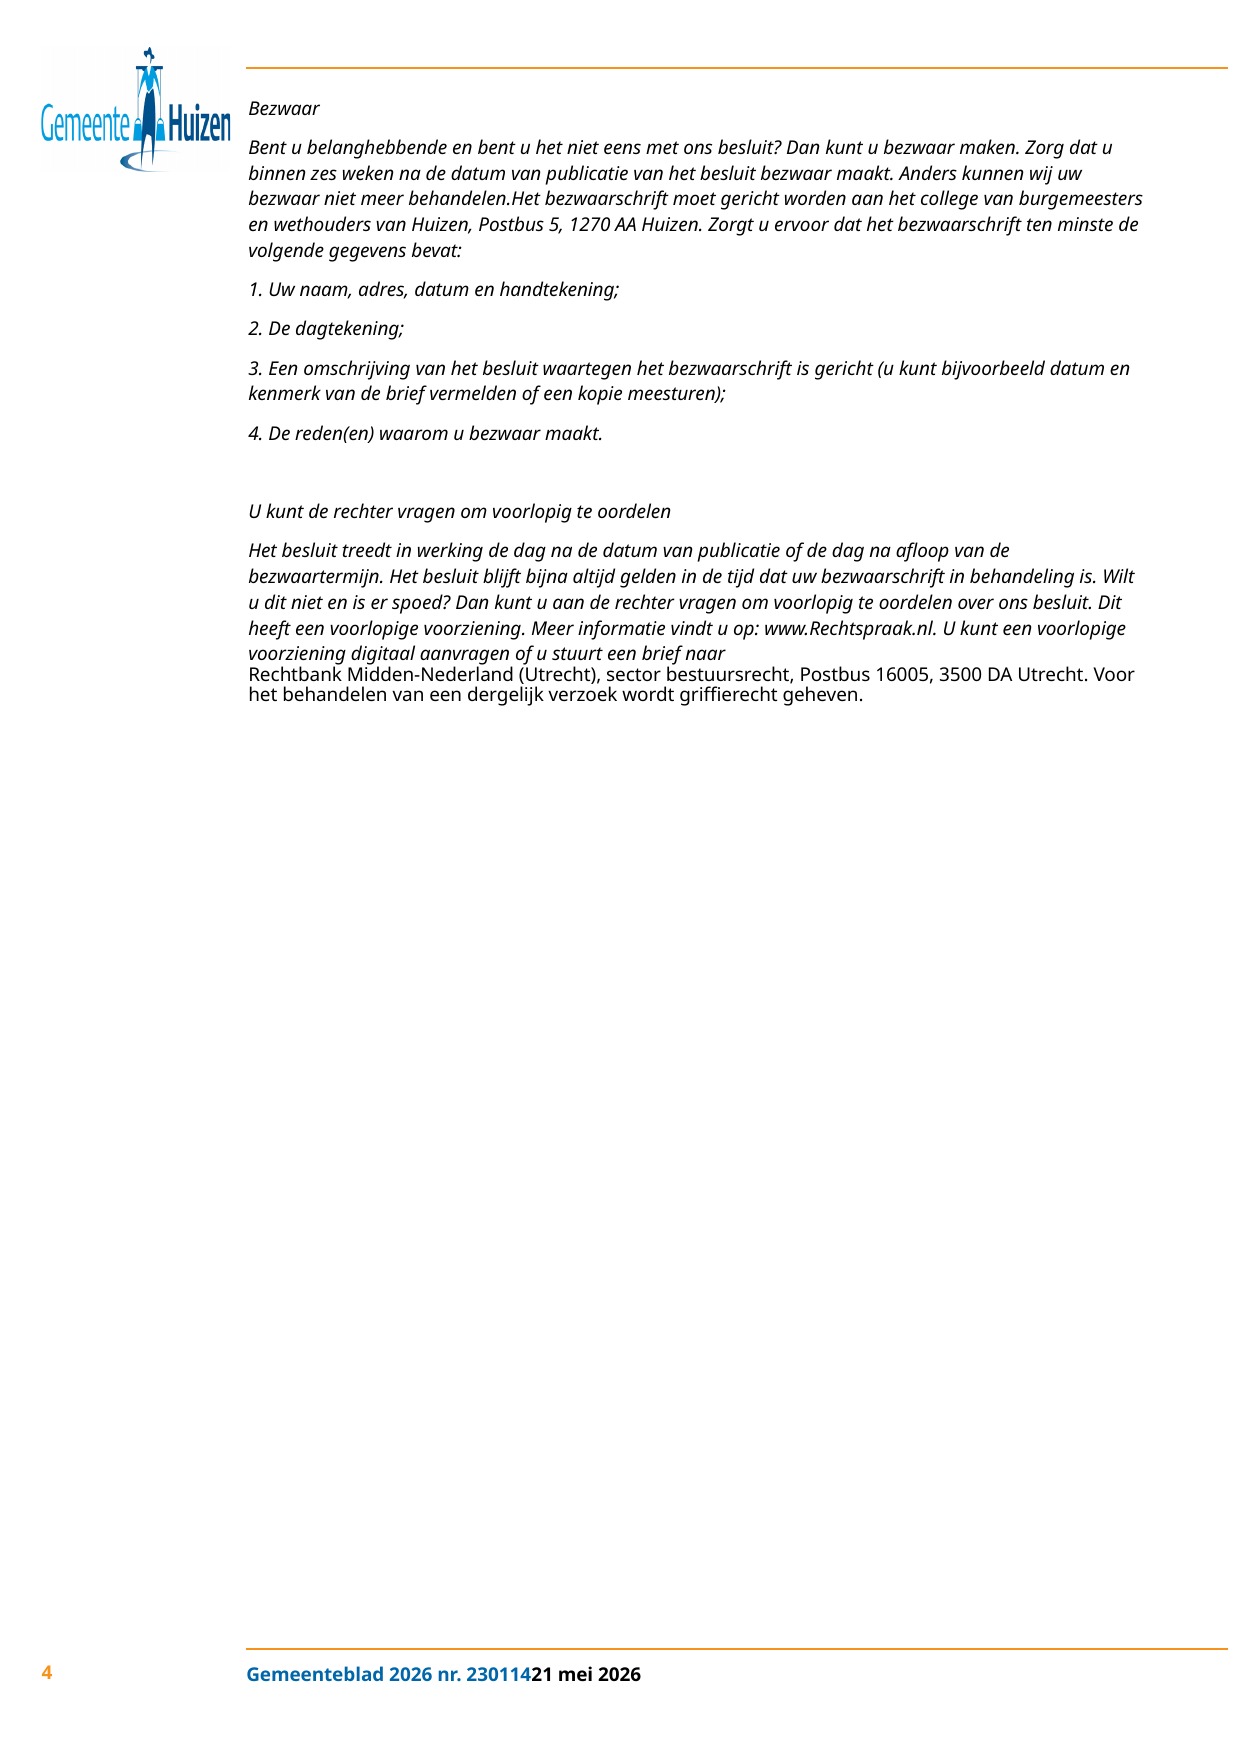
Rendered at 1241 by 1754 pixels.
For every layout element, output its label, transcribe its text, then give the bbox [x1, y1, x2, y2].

text Rechtbank Midden-Nederland (Utrecht), sector bestuursrecht, Postbus 16005, 3500 DA Utrecht. Voor het behandelen van een dergelijk verzoek wordt griffierecht geheven. [248, 666, 1152, 705]
text U kunt de rechter vragen om voorlopig te oordelen [248, 498, 1152, 524]
text 1. Uw naam, adres, datum en handtekening; [248, 276, 1152, 302]
text 3. Een omschrijving van het besluit waartegen het bezwaarschrift is gericht (u kunt bijvoorbeeld datum en kenmerk van de brief vermelden of een kopie meesturen); [248, 355, 1152, 406]
text Bezwaar [248, 95, 1152, 121]
text 4. De reden(en) waarom u bezwaar maakt. [248, 420, 1152, 446]
text Bent u belanghebbende en bent u het niet eens met ons besluit? Dan kunt u bezwaar maken. Zorg dat u binnen zes weken na de datum van publicatie van het besluit bezwaar maakt. Anders kunnen wij uw bezwaar niet meer behandelen.Het bezwaarschrift moet gericht worden aan het college van burgemeesters en wethouders van Huizen, Postbus 5, 1270 AA Huizen. Zorgt u ervoor dat het bezwaarschrift ten minste de volgende gegevens bevat: [248, 134, 1152, 263]
text Het besluit treedt in werking de dag na de datum van publicatie of de dag na afloop van de bezwaartermijn. Het besluit blijft bijna altijd gelden in de tijd dat uw bezwaarschrift in behandeling is. Wilt u dit niet en is er spoed? Dan kunt u aan de rechter vragen om voorlopig te oordelen over ons besluit. Dit heeft een voorlopige voorziening. Meer informatie vindt u op: www.Rechtspraak.nl. U kunt een voorlopige voorziening digitaal aanvragen of u stuurt een brief naar [248, 538, 1152, 666]
text 2. De dagtekening; [248, 316, 1152, 341]
picture [41, 47, 231, 172]
